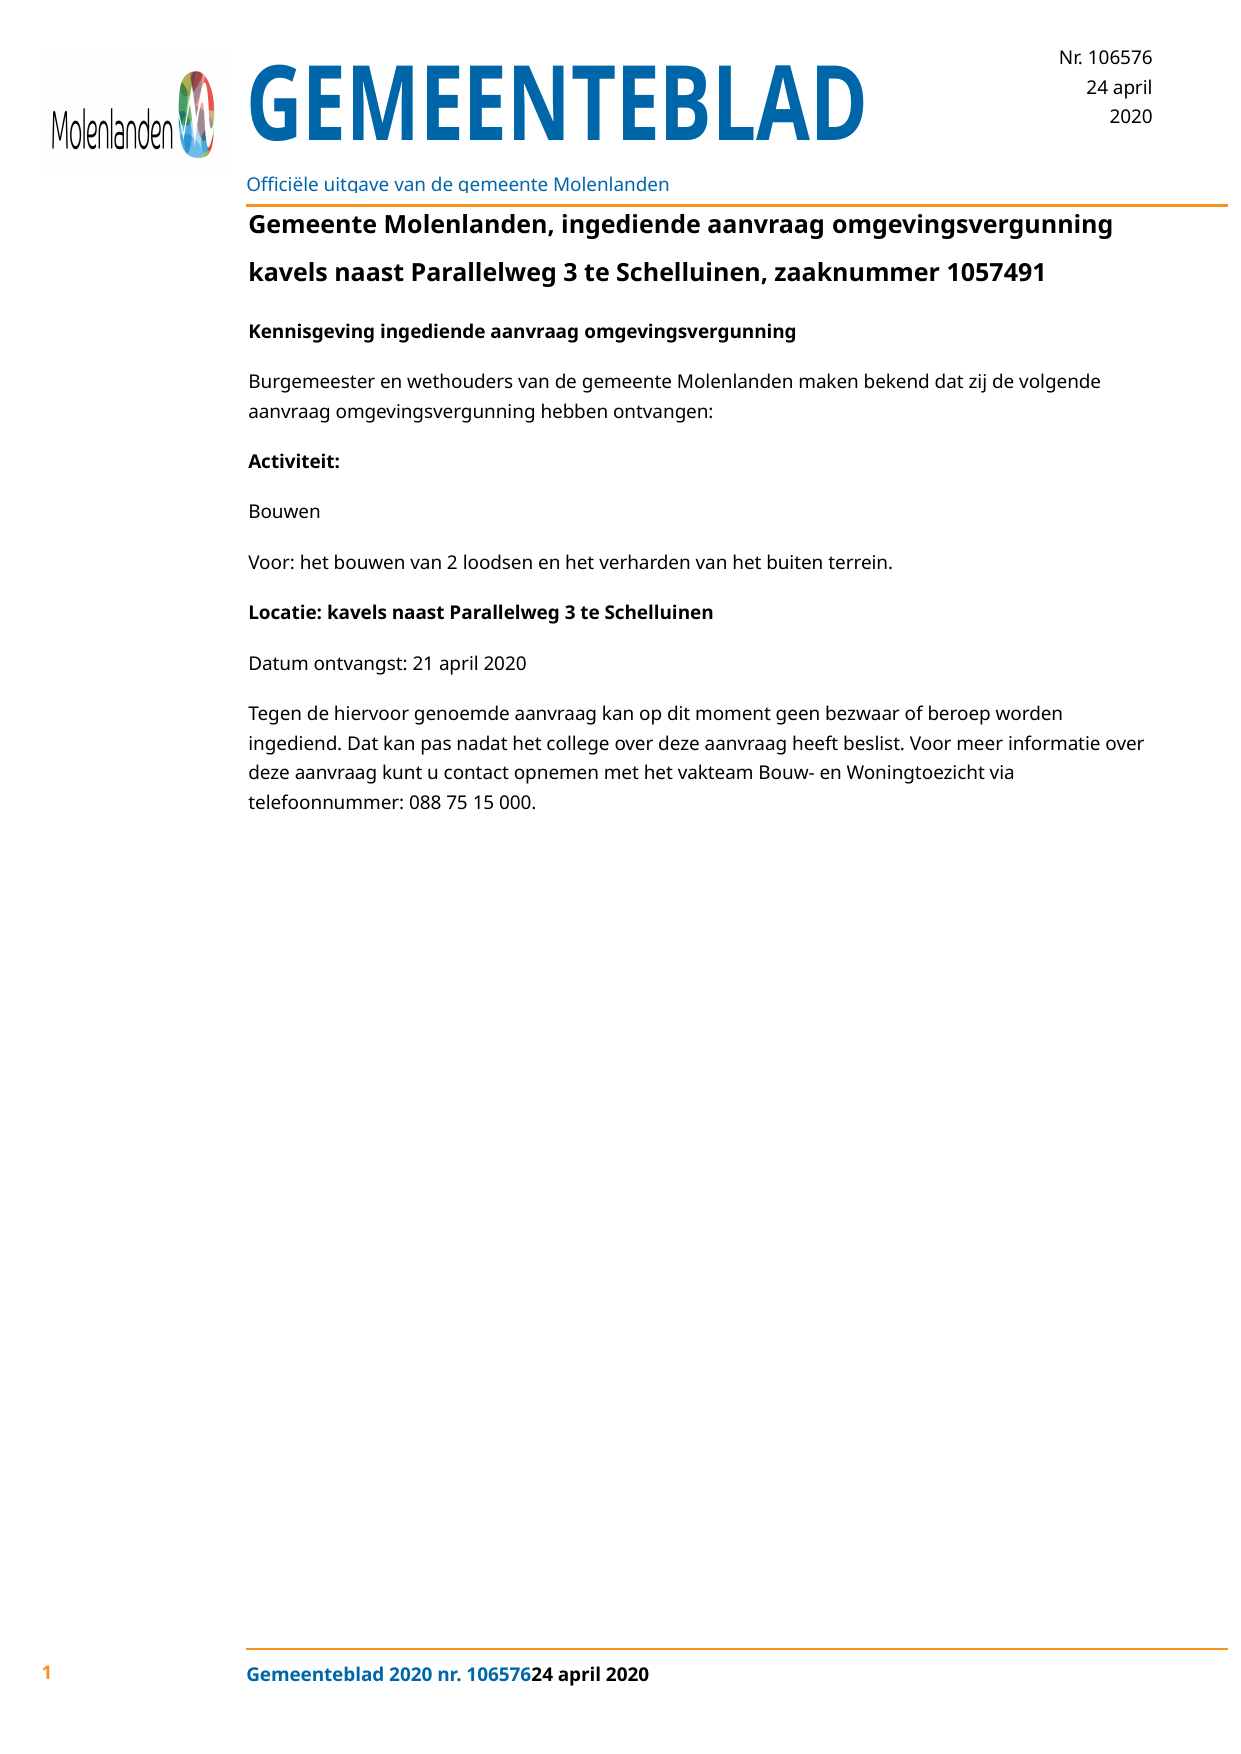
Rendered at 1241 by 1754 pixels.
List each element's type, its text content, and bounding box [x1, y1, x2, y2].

text Kennisgeving ingediende aanvraag omgevingsvergunning [248, 318, 1152, 344]
text Tegen de hiervoor genoemde aanvraag kan op dit moment geen bezwaar of beroep worden ingediend. Dat kan pas nadat het college over deze aanvraag heeft beslist. Voor meer informatie over deze aanvraag kunt u contact opnemen met het vakteam Bouw- en Woningtoezicht via telefoonnummer: 088 75 15 000. [248, 700, 1152, 815]
text Bouwen [248, 499, 1152, 524]
text Gemeente Molenlanden, ingediende aanvraag omgevingsvergunning kavels naast Parallelweg 3 te Schelluinen, zaaknummer 1057491 [248, 207, 1152, 288]
text Activiteit: [248, 448, 1152, 474]
text Burgemeester en wethouders van de gemeente Molenlanden maken bekend dat zij de volgende aanvraag omgevingsvergunning hebben ontvangen: [248, 368, 1152, 424]
picture [41, 47, 231, 172]
text Locatie: kavels naast Parallelweg 3 te Schelluinen [248, 599, 1152, 625]
text Datum ontvangst: 21 april 2020 [248, 650, 1152, 676]
text Voor: het bouwen van 2 loodsen en het verharden van het buiten terrein. [248, 549, 1152, 575]
